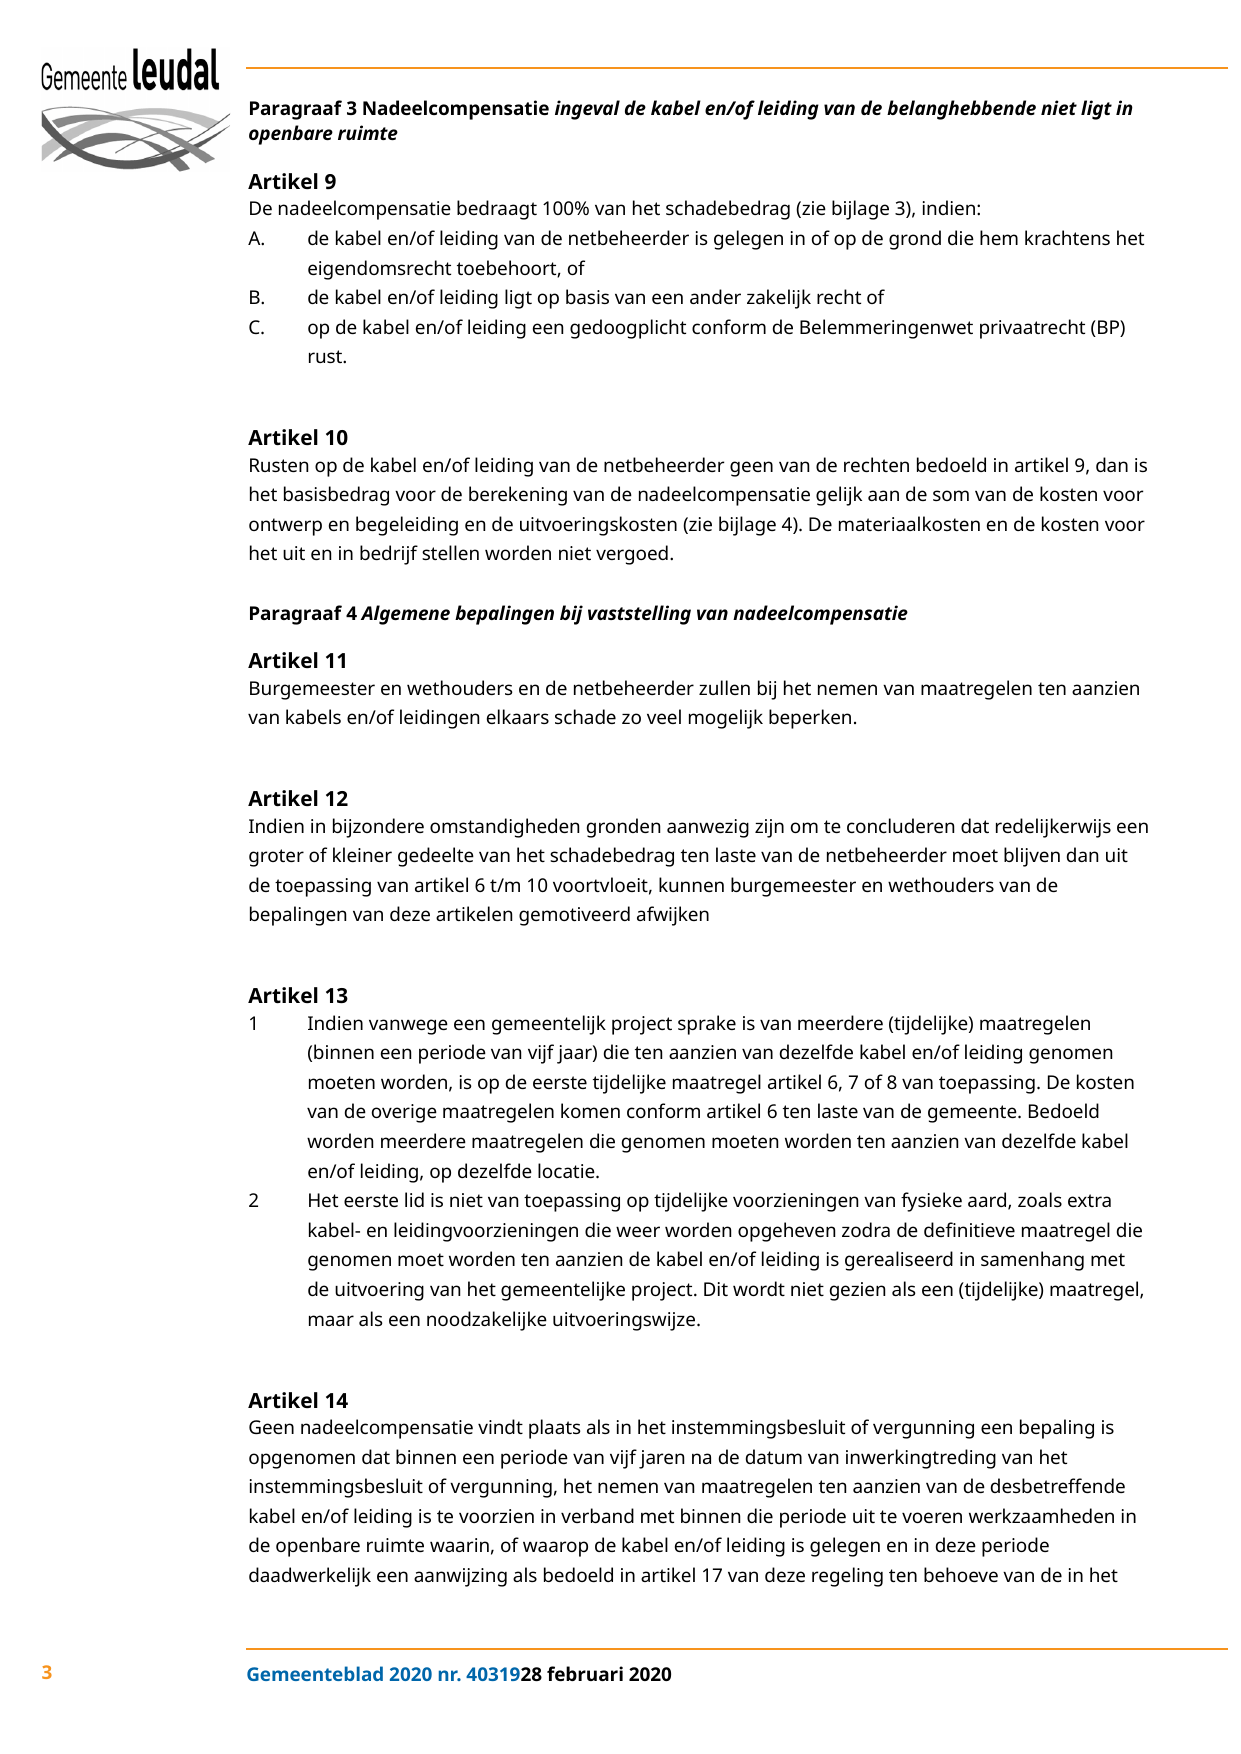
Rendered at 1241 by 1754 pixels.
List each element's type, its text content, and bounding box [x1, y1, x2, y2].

text Artikel 14 [248, 1386, 1152, 1414]
text Artikel 12 [248, 784, 1152, 813]
list op de kabel en/of leiding een gedoogplicht conform de Belemmeringenwet privaatrecht (BP) rust. [248, 314, 1152, 369]
list Het eerste lid is niet van toepassing op tijdelijke voorzieningen van fysieke aard, zoals extra kabel- en leidingvoorzieningen die weer worden opgeheven zodra de definitieve maatregel die genomen moet worden ten aanzien de kabel en/of leiding is gerealiseerd in samenhang met de uitvoering van het gemeentelijke project. Dit wordt niet gezien als een (tijdelijke) maatregel, maar als een noodzakelijke uitvoeringswijze. [248, 1187, 1152, 1332]
picture [41, 47, 231, 172]
text Artikel 9 [248, 167, 1152, 196]
text Burgemeester en wethouders en de netbeheerder zullen bij het nemen van maatregelen ten aanzien van kabels en/of leidingen elkaars schade zo veel mogelijk beperken. [248, 675, 1152, 730]
text Artikel 10 [248, 423, 1152, 452]
list de kabel en/of leiding van de netbeheerder is gelegen in of op de grond die hem krachtens het eigendomsrecht toebehoort, of [248, 225, 1152, 280]
text Geen nadeelcompensatie vindt plaats als in het instemmingsbesluit of vergunning een bepaling is opgenomen dat binnen een periode van vijf jaren na de datum van inwerkingtreding van het instemmingsbesluit of vergunning, het nemen van maatregelen ten aanzien van de desbetreffende kabel en/of leiding is te voorzien in verband met binnen die periode uit te voeren werkzaamheden in de openbare ruimte waarin, of waarop de kabel en/of leiding is gelegen en in deze periode daadwerkelijk een aanwijzing als bedoeld in artikel 17 van deze regeling ten behoeve van de in het [248, 1414, 1152, 1588]
text Artikel 13 [248, 982, 1152, 1010]
list Indien vanwege een gemeentelijk project sprake is van meerdere (tijdelijke) maatregelen (binnen een periode van vijf jaar) die ten aanzien van dezelfde kabel en/of leiding genomen moeten worden, is op de eerste tijdelijke maatregel artikel 6, 7 of 8 van toepassing. De kosten van de overige maatregelen komen conform artikel 6 ten laste van de gemeente. Bedoeld worden meerdere maatregelen die genomen moeten worden ten aanzien van dezelfde kabel en/of leiding, op dezelfde locatie. [248, 1010, 1152, 1184]
text Indien in bijzondere omstandigheden gronden aanwezig zijn om te concluderen dat redelijkerwijs een groter of kleiner gedeelte van het schadebedrag ten laste van de netbeheerder moet blijven dan uit de toepassing van artikel 6 t/m 10 voortvloeit, kunnen burgemeester en wethouders van de bepalingen van deze artikelen gemotiveerd afwijken [248, 813, 1152, 927]
text Paragraaf 4 Algemene bepalingen bij vaststelling van nadeelcompensatie [248, 600, 1152, 626]
text Rusten op de kabel en/of leiding van de netbeheerder geen van de rechten bedoeld in artikel 9, dan is het basisbedrag voor de berekening van de nadeelcompensatie gelijk aan de som van de kosten voor ontwerp en begeleiding en de uitvoeringskosten (zie bijlage 4). De materiaalkosten en de kosten voor het uit en in bedrijf stellen worden niet vergoed. [248, 452, 1152, 566]
list de kabel en/of leiding ligt op basis van een ander zakelijk recht of [248, 284, 1152, 310]
text De nadeelcompensatie bedraagt 100% van het schadebedrag (zie bijlage 3), indien: [248, 196, 1152, 221]
text Paragraaf 3 Nadeelcompensatie ingeval de kabel en/of leiding van de belanghebbende niet ligt in openbare ruimte [248, 95, 1152, 146]
text Artikel 11 [248, 646, 1152, 675]
